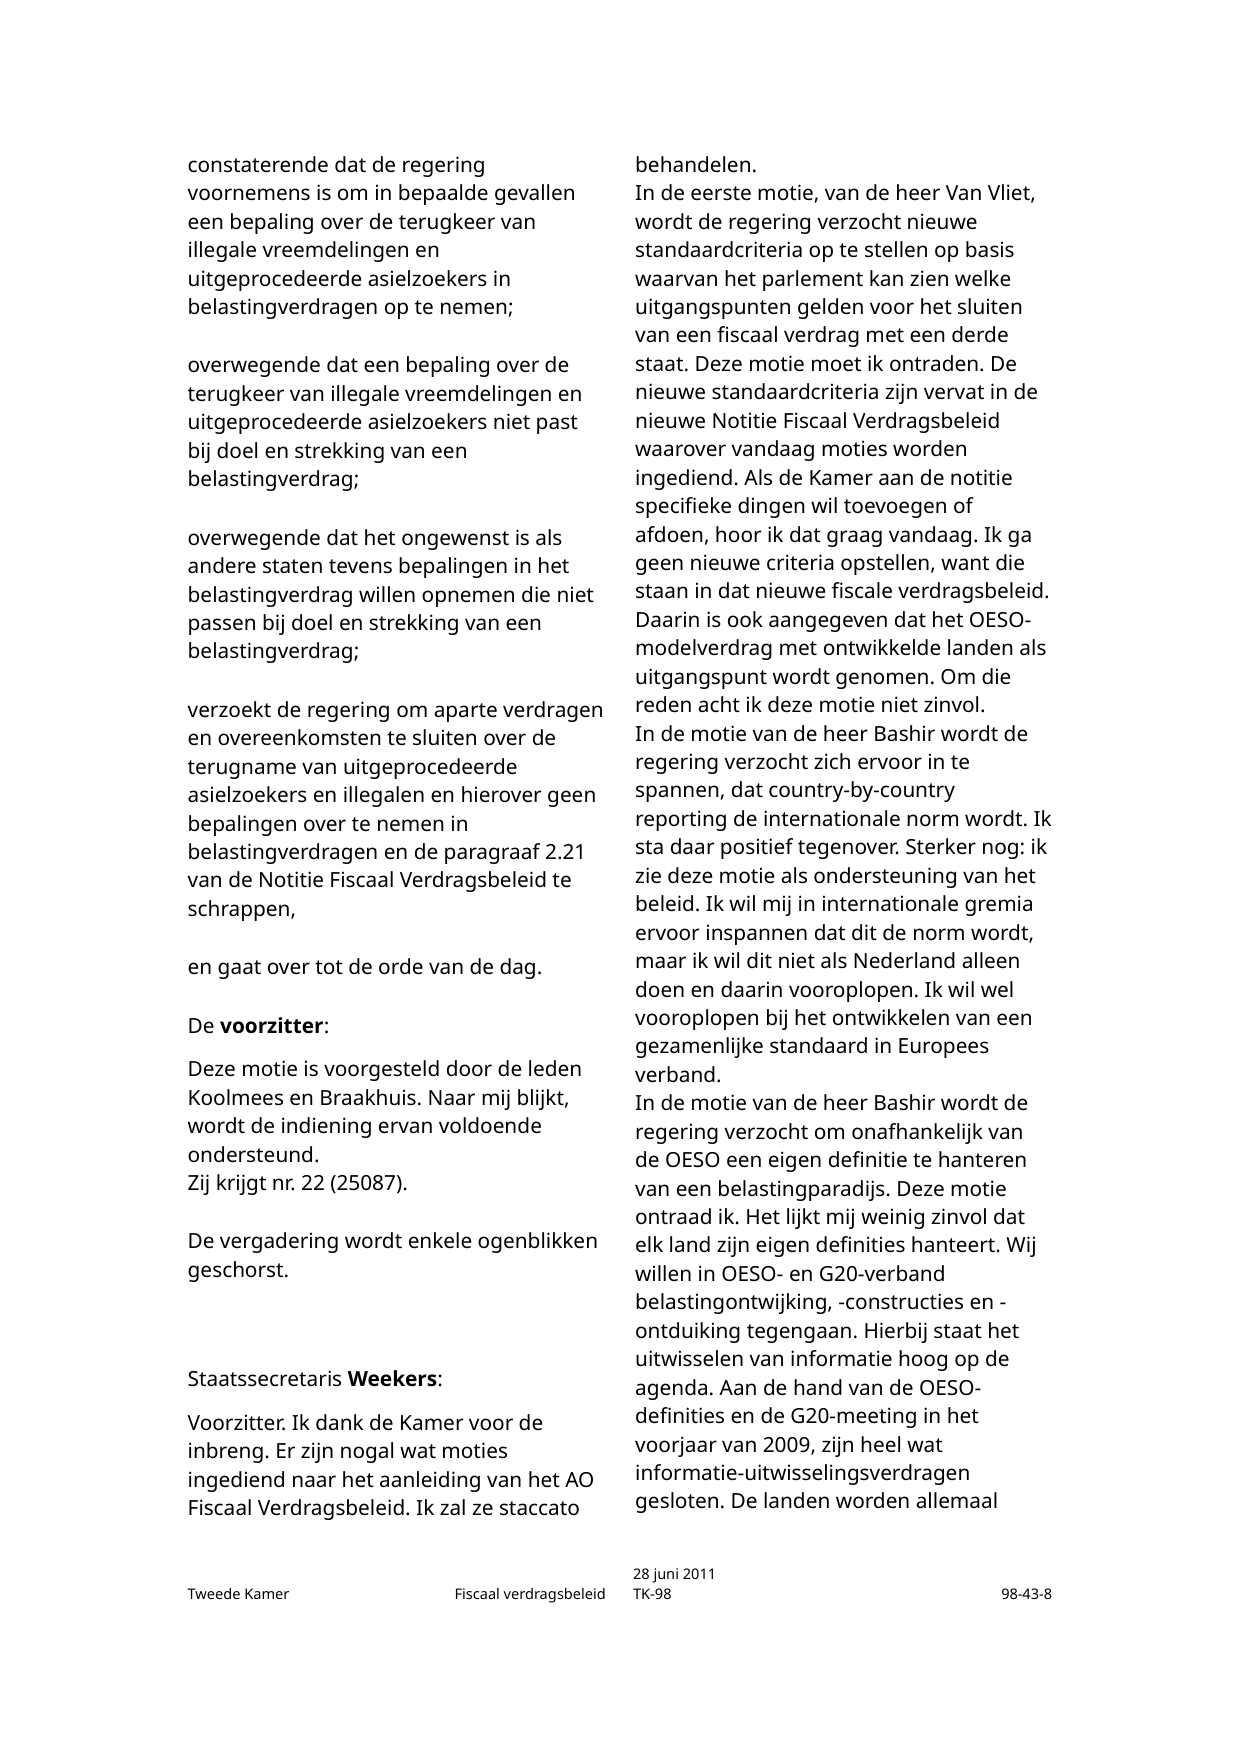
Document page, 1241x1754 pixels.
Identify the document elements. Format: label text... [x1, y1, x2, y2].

text  [187, 1313, 605, 1342]
text overwegende dat het ongewenst is als andere staten tevens bepalingen in het belastingverdrag willen opnemen die niet passen bij doel en strekking van een belastingverdrag; [187, 523, 605, 665]
text behandelen. [635, 150, 1053, 178]
text In de motie van de heer Bashir wordt de regering verzocht zich ervoor in te spannen, dat country-by-country reporting de internationale norm wordt. Ik sta daar positief tegenover. Sterker nog: ik zie deze motie als ondersteuning van het beleid. Ik wil mij in internationale gremia ervoor inspannen dat dit de norm wordt, maar ik wil dit niet als Nederland alleen doen en daarin vooroplopen. Ik wil wel vooroplopen bij het ontwikkelen van een gezamenlijke standaard in Europees verband. [635, 719, 1053, 1088]
text Staatssecretaris Weekers: [187, 1364, 605, 1393]
text Deze motie is voorgesteld door de leden Koolmees en Braakhuis. Naar mij blijkt, wordt de indiening ervan voldoende ondersteund. [187, 1054, 605, 1168]
text De vergadering wordt enkele ogenblikken geschorst. [187, 1227, 605, 1283]
text In de motie van de heer Bashir wordt de regering verzocht om onafhankelijk van de OESO een eigen definitie te hanteren van een belastingparadijs. Deze motie ontraad ik. Het lijkt mij weinig zinvol dat elk land zijn eigen definities hanteert. Wij willen in OESO- en G20-verband belastingontwijking, -constructies en -ontduiking tegengaan. Hierbij staat het uitwisselen van informatie hoog op de agenda. Aan de hand van de OESO-definities en de G20-meeting in het voorjaar van 2009, zijn heel wat informatie-uitwisselingsverdragen gesloten. De landen worden allemaal [635, 1088, 1053, 1515]
text Zij krijgt nr. 22 (25087). [187, 1168, 605, 1197]
text In de eerste motie, van de heer Van Vliet, wordt de regering verzocht nieuwe standaardcriteria op te stellen op basis waarvan het parlement kan zien welke uitgangspunten gelden voor het sluiten van een fiscaal verdrag met een derde staat. Deze motie moet ik ontraden. De nieuwe standaardcriteria zijn vervat in de nieuwe Notitie Fiscaal Verdragsbeleid waarover vandaag moties worden ingediend. Als de Kamer aan de notitie specifieke dingen wil toevoegen of afdoen, hoor ik dat graag vandaag. Ik ga geen nieuwe criteria opstellen, want die staan in dat nieuwe fiscale verdragsbeleid. Daarin is ook aangegeven dat het OESO-modelverdrag met ontwikkelde landen als uitgangspunt wordt genomen. Om die reden acht ik deze motie niet zinvol. [635, 178, 1053, 719]
text verzoekt de regering om aparte verdragen en overeenkomsten te sluiten over de terugname van uitgeprocedeerde asielzoekers en illegalen en hierover geen bepalingen over te nemen in belastingverdragen en de paragraaf 2.21 van de Notitie Fiscaal Verdragsbeleid te schrappen, [187, 695, 605, 922]
text constaterende dat de regering voornemens is om in bepaalde gevallen een bepaling over de terugkeer van illegale vreemdelingen en uitgeprocedeerde asielzoekers in belastingverdragen op te nemen; [187, 150, 605, 321]
text De voorzitter: [187, 1011, 605, 1039]
text Voorzitter. Ik dank de Kamer voor de inbreng. Er zijn nogal wat moties ingediend naar het aanleiding van het AO Fiscaal Verdragsbeleid. Ik zal ze staccato [187, 1408, 605, 1522]
text en gaat over tot de orde van de dag. [187, 952, 605, 981]
text overwegende dat een bepaling over de terugkeer van illegale vreemdelingen en uitgeprocedeerde asielzoekers niet past bij doel en strekking van een belastingverdrag; [187, 351, 605, 493]
